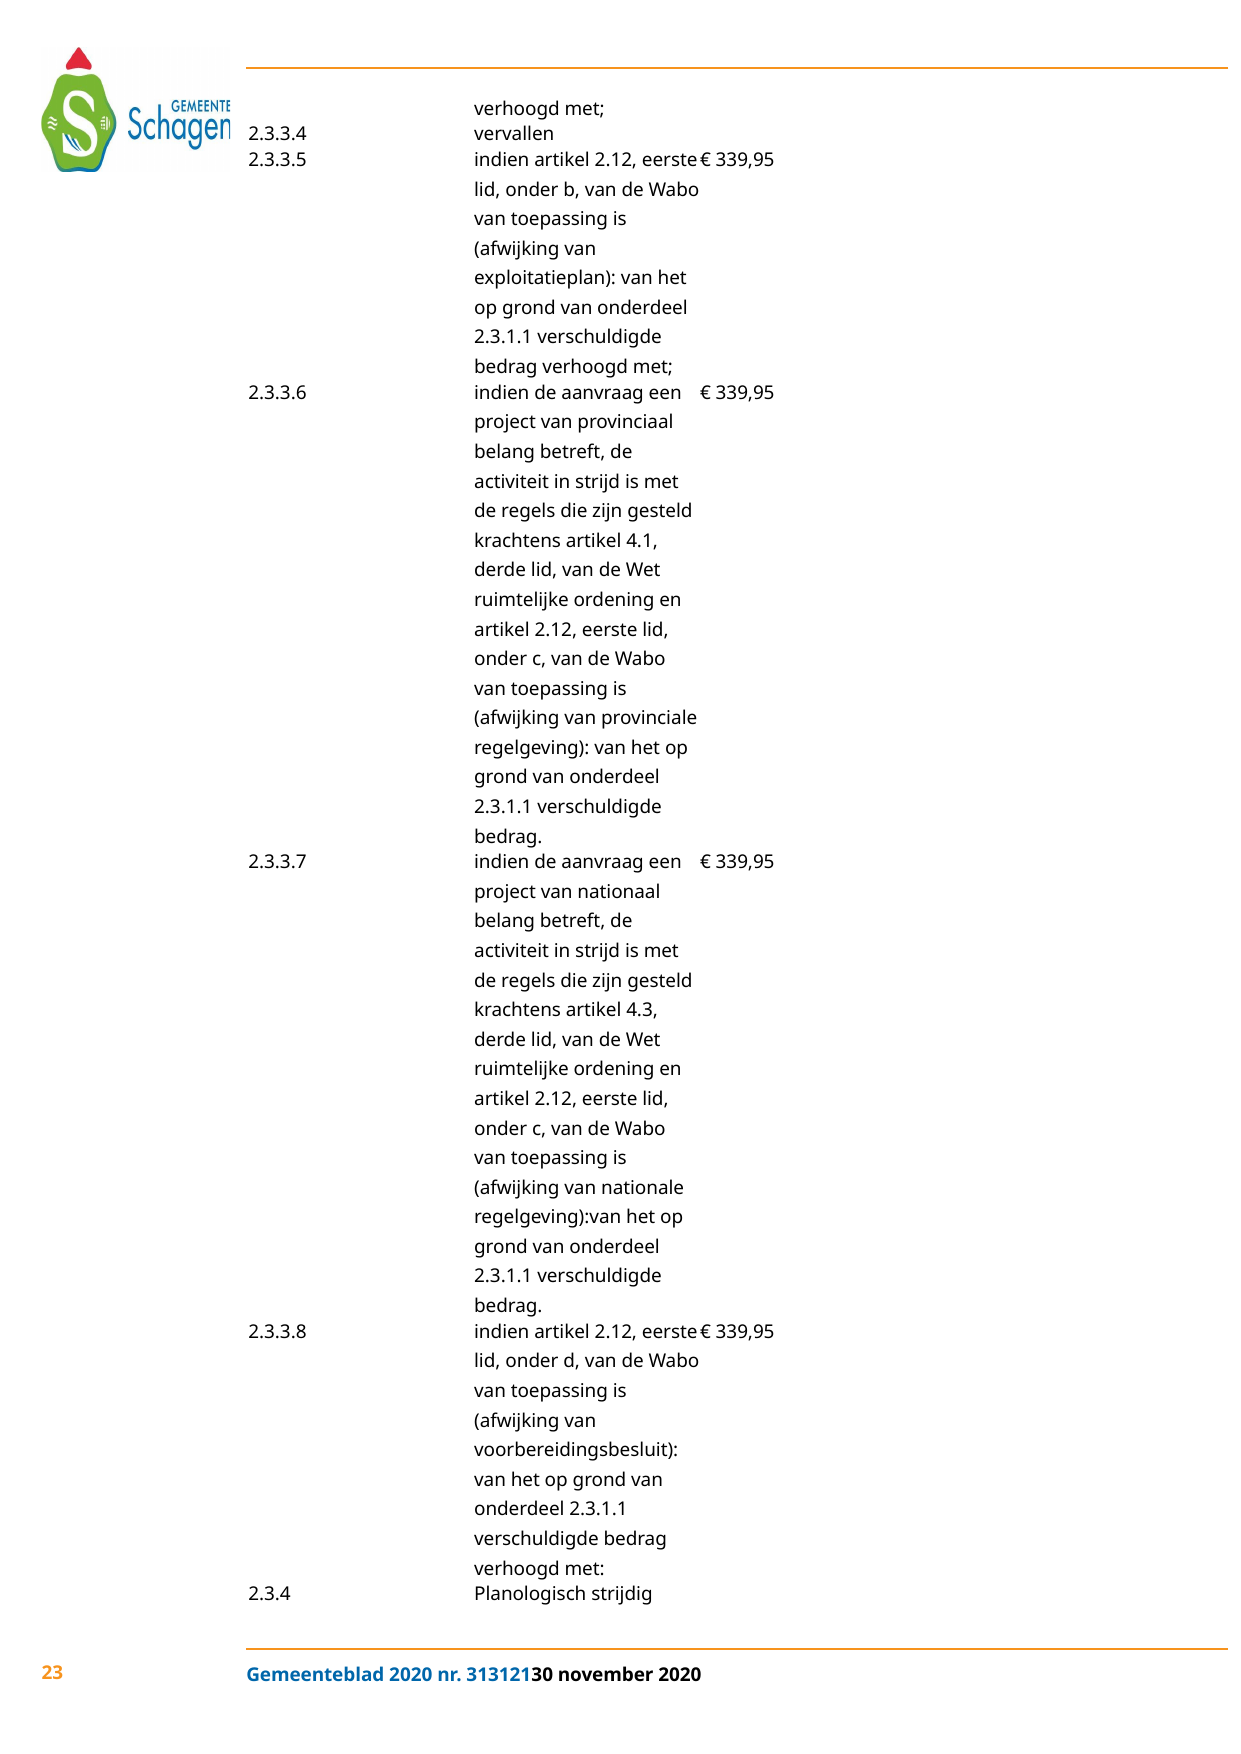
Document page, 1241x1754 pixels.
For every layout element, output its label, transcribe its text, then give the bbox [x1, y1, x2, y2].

table_cell [926, 849, 1152, 1318]
table_cell 2.3.4 [248, 1580, 474, 1606]
table_cell [926, 146, 1152, 379]
table_cell [926, 95, 1152, 121]
table_cell verhoogd met; [474, 95, 700, 121]
table_cell € 339,95 [700, 146, 926, 379]
table_cell indien de aanvraag een project van nationaal belang betreft, de activiteit in strijd is met de regels die zijn gesteld krachtens artikel 4.3, derde lid, van de Wet ruimtelijke ordening en artikel 2.12, eerste lid, onder c, van de Wabo van toepassing is (afwijking van nationale regelgeving):van het op grond van onderdeel 2.3.1.1 verschuldigde bedrag. [474, 849, 700, 1318]
table_cell 2.3.3.4 [248, 121, 474, 146]
table_cell [700, 121, 926, 146]
table_cell 2.3.3.6 [248, 379, 474, 848]
table_cell 2.3.3.7 [248, 849, 474, 1318]
picture [41, 47, 231, 172]
table_cell [926, 379, 1152, 848]
table_cell Planologisch strijdig [474, 1580, 700, 1606]
table_cell 2.3.3.5 [248, 146, 474, 379]
table_cell € 339,95 [700, 849, 926, 1318]
table_cell [700, 1580, 926, 1606]
table_cell vervallen [474, 121, 700, 146]
table_cell [926, 1318, 1152, 1580]
table_cell € 339,95 [700, 379, 926, 848]
table_cell [700, 95, 926, 121]
table_cell indien de aanvraag een project van provinciaal belang betreft, de activiteit in strijd is met de regels die zijn gesteld krachtens artikel 4.1, derde lid, van de Wet ruimtelijke ordening en artikel 2.12, eerste lid, onder c, van de Wabo van toepassing is (afwijking van provinciale regelgeving): van het op grond van onderdeel 2.3.1.1 verschuldigde bedrag. [474, 379, 700, 848]
table_cell [926, 121, 1152, 146]
table_cell indien artikel 2.12, eerste lid, onder d, van de Wabo van toepassing is (afwijking van voorbereidingsbesluit): van het op grond van onderdeel 2.3.1.1 verschuldigde bedrag verhoogd met: [474, 1318, 700, 1580]
table_cell [248, 95, 474, 121]
table_cell [926, 1580, 1152, 1606]
table_cell € 339,95 [700, 1318, 926, 1580]
table_cell indien artikel 2.12, eerste lid, onder b, van de Wabo van toepassing is (afwijking van exploitatieplan): van het op grond van onderdeel 2.3.1.1 verschuldigde bedrag verhoogd met; [474, 146, 700, 379]
table_cell 2.3.3.8 [248, 1318, 474, 1580]
